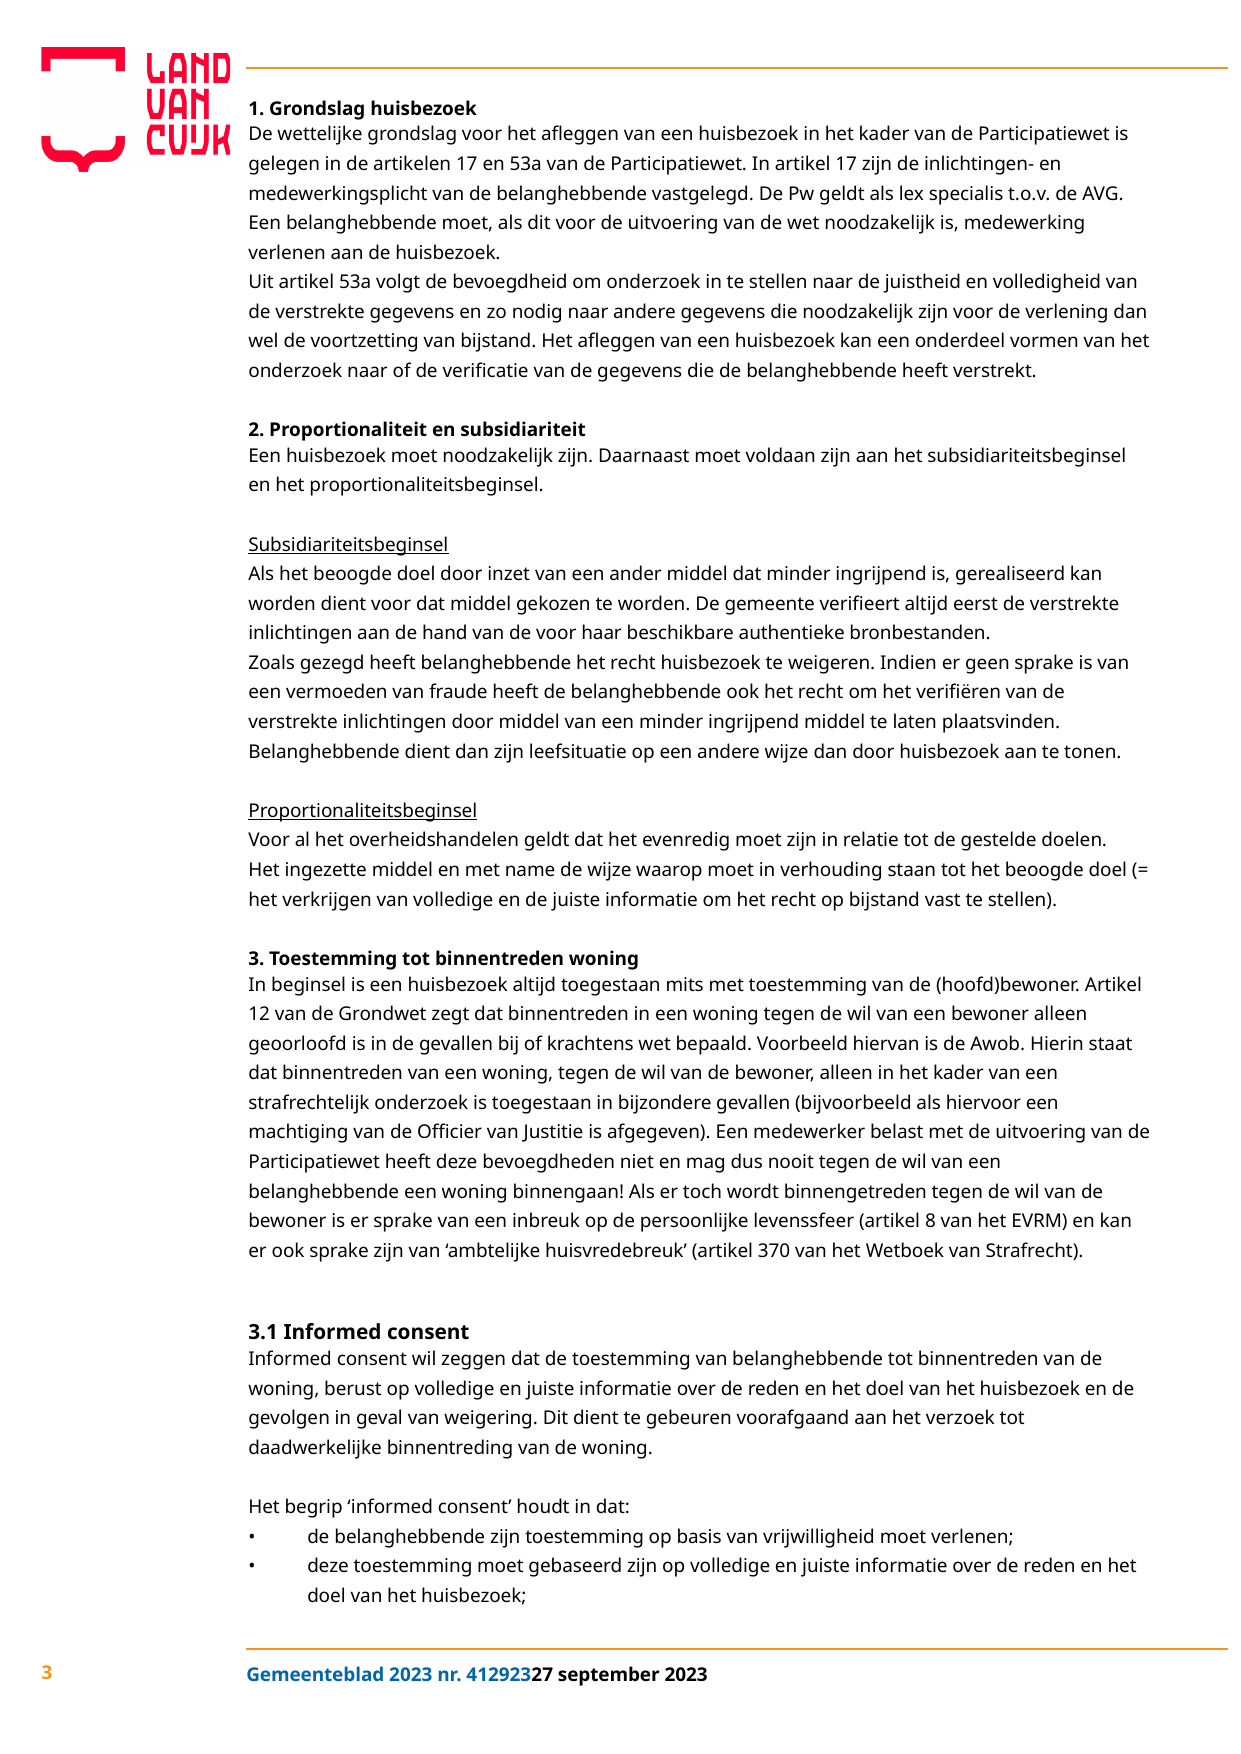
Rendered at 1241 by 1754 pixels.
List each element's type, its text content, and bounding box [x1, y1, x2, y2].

text Informed consent wil zeggen dat de toestemming van belanghebbende tot binnentreden van de woning, berust op volledige en juiste informatie over de reden en het doel van het huisbezoek en de gevolgen in geval van weigering. Dit dient te gebeuren voorafgaand aan het verzoek tot daadwerkelijke binnentreding van de woning. [248, 1345, 1152, 1460]
list deze toestemming moet gebaseerd zijn op volledige en juiste informatie over de reden en het doel van het huisbezoek; [248, 1552, 1152, 1608]
text Belanghebbende dient dan zijn leefsituatie op een andere wijze dan door huisbezoek aan te tonen. [248, 738, 1152, 764]
list de belanghebbende zijn toestemming op basis van vrijwilligheid moet verlenen; [248, 1523, 1152, 1549]
text Voor al het overheidshandelen geldt dat het evenredig moet zijn in relatie tot de gestelde doelen. [248, 827, 1152, 852]
text In beginsel is een huisbezoek altijd toegestaan mits met toestemming van de (hoofd)bewoner. Artikel 12 van de Grondwet zegt dat binnentreden in een woning tegen de wil van een bewoner alleen geoorloofd is in de gevallen bij of krachtens wet bepaald. Voorbeeld hiervan is de Awob. Hierin staat dat binnentreden van een woning, tegen de wil van de bewoner, alleen in het kader van een strafrechtelijk onderzoek is toegestaan in bijzondere gevallen (bijvoorbeeld als hiervoor een machtiging van de Officier van Justitie is afgegeven). Een medewerker belast met de uitvoering van de Participatiewet heeft deze bevoegdheden niet en mag dus nooit tegen de wil van een belanghebbende een woning binnengaan! Als er toch wordt binnengetreden tegen de wil van de bewoner is er sprake van een inbreuk op de persoonlijke levenssfeer (artikel 8 van het EVRM) en kan er ook sprake zijn van ‘ambtelijke huisvredebreuk’ (artikel 370 van het Wetboek van Strafrecht). [248, 971, 1152, 1263]
text Zoals gezegd heeft belanghebbende het recht huisbezoek te weigeren. Indien er geen sprake is van een vermoeden van fraude heeft de belanghebbende ook het recht om het verifiëren van de verstrekte inlichtingen door middel van een minder ingrijpend middel te laten plaatsvinden. [248, 649, 1152, 734]
picture [41, 47, 231, 172]
text Het begrip ‘informed consent’ houdt in dat: [248, 1493, 1152, 1519]
text 3. Toestemming tot binnentreden woning [248, 945, 1152, 971]
text Uit artikel 53a volgt de bevoegdheid om onderzoek in te stellen naar de juistheid en volledigheid van de verstrekte gegevens en zo nodig naar andere gegevens die noodzakelijk zijn voor de verlening dan wel de voortzetting van bijstand. Het afleggen van een huisbezoek kan een onderdeel vormen van het onderzoek naar of de verificatie van de gegevens die de belanghebbende heeft verstrekt. [248, 268, 1152, 383]
text Het ingezette middel en met name de wijze waarop moet in verhouding staan tot het beoogde doel (= het verkrijgen van volledige en de juiste informatie om het recht op bijstand vast te stellen). [248, 856, 1152, 912]
text Subsidiariteitsbeginsel [248, 531, 1152, 557]
text De wettelijke grondslag voor het afleggen van een huisbezoek in het kader van de Participatiewet is gelegen in de artikelen 17 en 53a van de Participatiewet. In artikel 17 zijn de inlichtingen- en medewerkingsplicht van de belanghebbende vastgelegd. De Pw geldt als lex specialis t.o.v. de AVG. Een belanghebbende moet, als dit voor de uitvoering van de wet noodzakelijk is, medewerking verlenen aan de huisbezoek. [248, 121, 1152, 264]
text 1. Grondslag huisbezoek [248, 95, 1152, 121]
text 3.1 Informed consent [248, 1317, 1152, 1345]
text Een huisbezoek moet noodzakelijk zijn. Daarnaast moet voldaan zijn aan het subsidiariteitsbeginsel en het proportionaliteitsbeginsel. [248, 442, 1152, 497]
text 2. Proportionaliteit en subsidiariteit [248, 416, 1152, 442]
text Als het beoogde doel door inzet van een ander middel dat minder ingrijpend is, gerealiseerd kan worden dient voor dat middel gekozen te worden. De gemeente verifieert altijd eerst de verstrekte inlichtingen aan de hand van de voor haar beschikbare authentieke bronbestanden. [248, 560, 1152, 645]
text Proportionaliteitsbeginsel [248, 797, 1152, 823]
